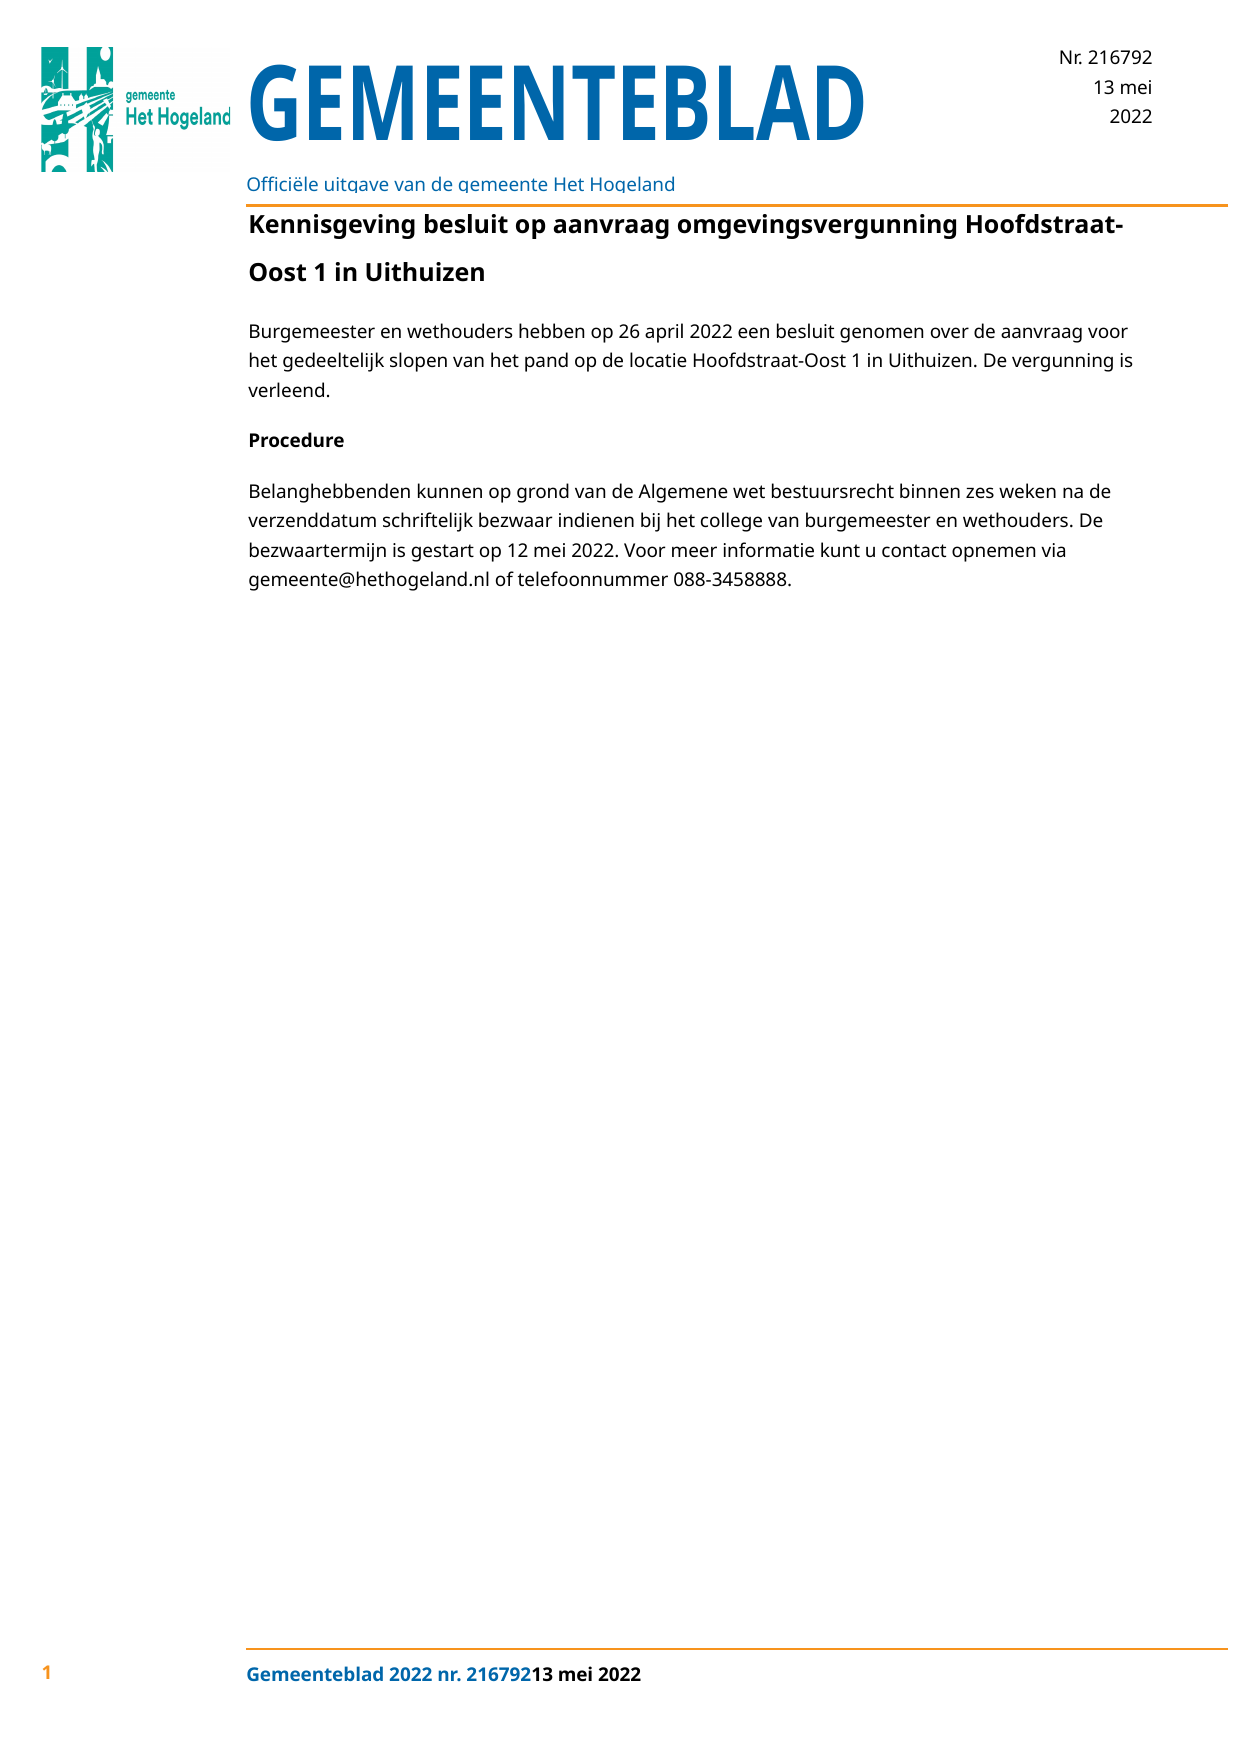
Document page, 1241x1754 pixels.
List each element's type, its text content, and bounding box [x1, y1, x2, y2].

text Burgemeester en wethouders hebben op 26 april 2022 een besluit genomen over de aanvraag voor het gedeeltelijk slopen van het pand op de locatie Hoofdstraat-Oost 1 in Uithuizen. De vergunning is verleend. [248, 318, 1152, 403]
text Belanghebbenden kunnen op grond van de Algemene wet bestuursrecht binnen zes weken na de verzenddatum schriftelijk bezwaar indienen bij het college van burgemeester en wethouders. De bezwaartermijn is gestart op 12 mei 2022. Voor meer informatie kunt u contact opnemen via gemeente@hethogeland.nl of telefoonnummer 088-3458888. [248, 478, 1152, 592]
text Procedure [248, 427, 1152, 453]
text Kennisgeving besluit op aanvraag omgevingsvergunning Hoofdstraat-Oost 1 in Uithuizen [248, 207, 1152, 288]
picture [41, 47, 231, 172]
